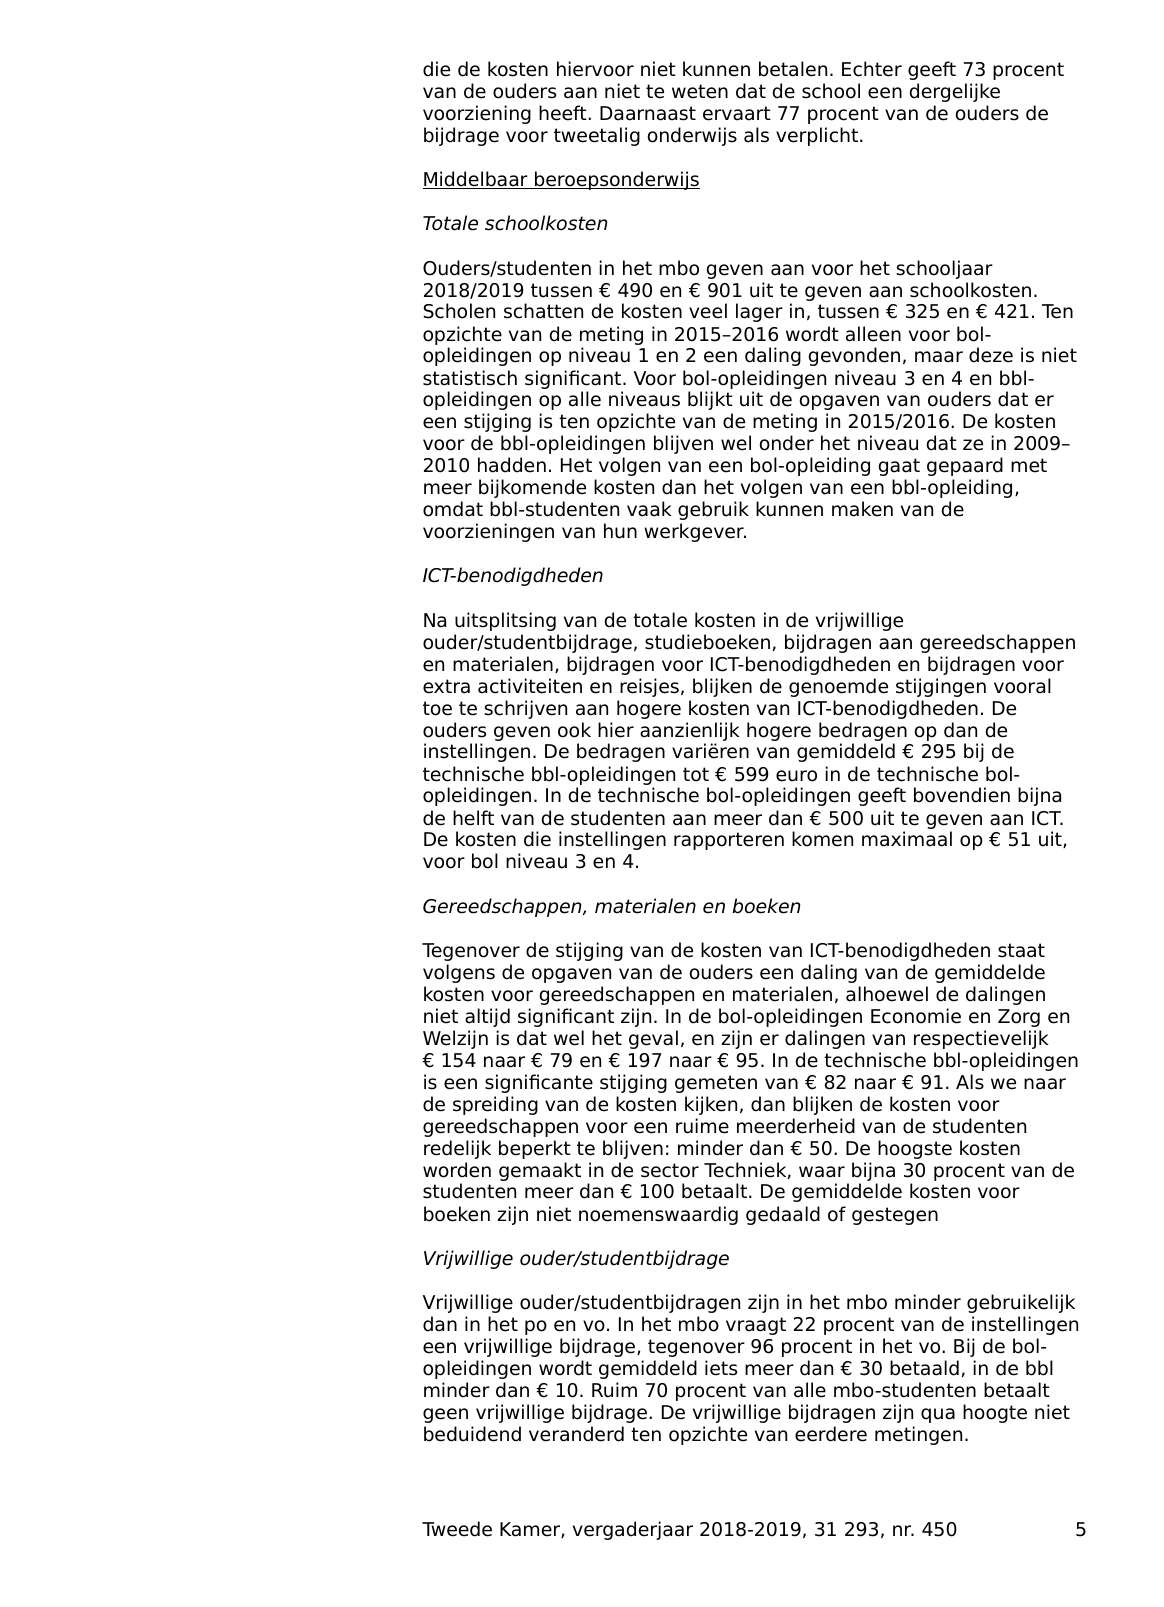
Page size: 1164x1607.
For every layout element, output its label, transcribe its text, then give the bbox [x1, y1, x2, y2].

text Tegenover de stijging van de kosten van ICT-benodigdheden staat volgens de opgaven van de ouders een daling van de gemiddelde kosten voor gereedschappen en materialen, alhoewel de dalingen niet altijd significant zijn. In de bol-opleidingen Economie en Zorg en Welzijn is dat wel het geval, en zijn er dalingen van respectievelijk € 154 naar € 79 en € 197 naar € 95. In de technische bbl-opleidingen is een significante stijging gemeten van € 82 naar € 91. Als we naar de spreiding van de kosten kijken, dan blijken de kosten voor gereedschappen voor een ruime meerderheid van de studenten redelijk beperkt te blijven: minder dan € 50. De hoogste kosten worden gemaakt in de sector Techniek, waar bijna 30 procent van de studenten meer dan € 100 betaalt. De gemiddelde kosten voor boeken zijn niet noemenswaardig gedaald of gestegen [422, 940, 1087, 1225]
text Na uitsplitsing van de totale kosten in de vrijwillige ouder/studentbijdrage, studieboeken, bijdragen aan gereedschappen en materialen, bijdragen voor ICT-benodigdheden en bijdragen voor extra activiteiten en reisjes, blijken de genoemde stijgingen vooral toe te schrijven aan hogere kosten van ICT-benodigdheden. De ouders geven ook hier aanzienlijk hogere bedragen op dan de instellingen. De bedragen variëren van gemiddeld € 295 bij de technische bbl-opleidingen tot € 599 euro in de technische bol-opleidingen. In de technische bol-opleidingen geeft bovendien bijna de helft van de studenten aan meer dan € 500 uit te geven aan ICT. De kosten die instellingen rapporteren komen maximaal op € 51 uit, voor bol niveau 3 en 4. [422, 609, 1087, 873]
subtitle Vrijwillige ouder/studentbijdrage [422, 1248, 1087, 1269]
text Ouders/studenten in het mbo geven aan voor het schooljaar 2018/2019 tussen € 490 en € 901 uit te geven aan schoolkosten. Scholen schatten de kosten veel lager in, tussen € 325 en € 421. Ten opzichte van de meting in 2015–2016 wordt alleen voor bol-opleidingen op niveau 1 en 2 een daling gevonden, maar deze is niet statistisch significant. Voor bol-opleidingen niveau 3 en 4 en bbl-opleidingen op alle niveaus blijkt uit de opgaven van ouders dat er een stijging is ten opzichte van de meting in 2015/2016. De kosten voor de bbl-opleidingen blijven wel onder het niveau dat ze in 2009–2010 hadden. Het volgen van een bol-opleiding gaat gepaard met meer bijkomende kosten dan het volgen van een bbl-opleiding, omdat bbl-studenten vaak gebruik kunnen maken van de voorzieningen van hun werkgever. [422, 257, 1087, 543]
subtitle Gereedschappen, materialen en boeken [422, 896, 1087, 917]
subtitle Totale schoolkosten [422, 213, 1087, 235]
text Vrijwillige ouder/studentbijdragen zijn in het mbo minder gebruikelijk dan in het po en vo. In het mbo vraagt 22 procent van de instellingen een vrijwillige bijdrage, tegenover 96 procent in het vo. Bij de bol-opleidingen wordt gemiddeld iets meer dan € 30 betaald, in de bbl minder dan € 10. Ruim 70 procent van alle mbo-studenten betaalt geen vrijwillige bijdrage. De vrijwillige bijdragen zijn qua hoogte niet beduidend veranderd ten opzichte van eerdere metingen. [422, 1292, 1087, 1446]
subtitle Middelbaar beroepsonderwijs [422, 169, 1087, 191]
subtitle ICT-benodigdheden [422, 565, 1087, 587]
text die de kosten hiervoor niet kunnen betalen. Echter geeft 73 procent van de ouders aan niet te weten dat de school een dergelijke voorziening heeft. Daarnaast ervaart 77 procent van de ouders de bijdrage voor tweetalig onderwijs als verplicht. [422, 59, 1087, 147]
